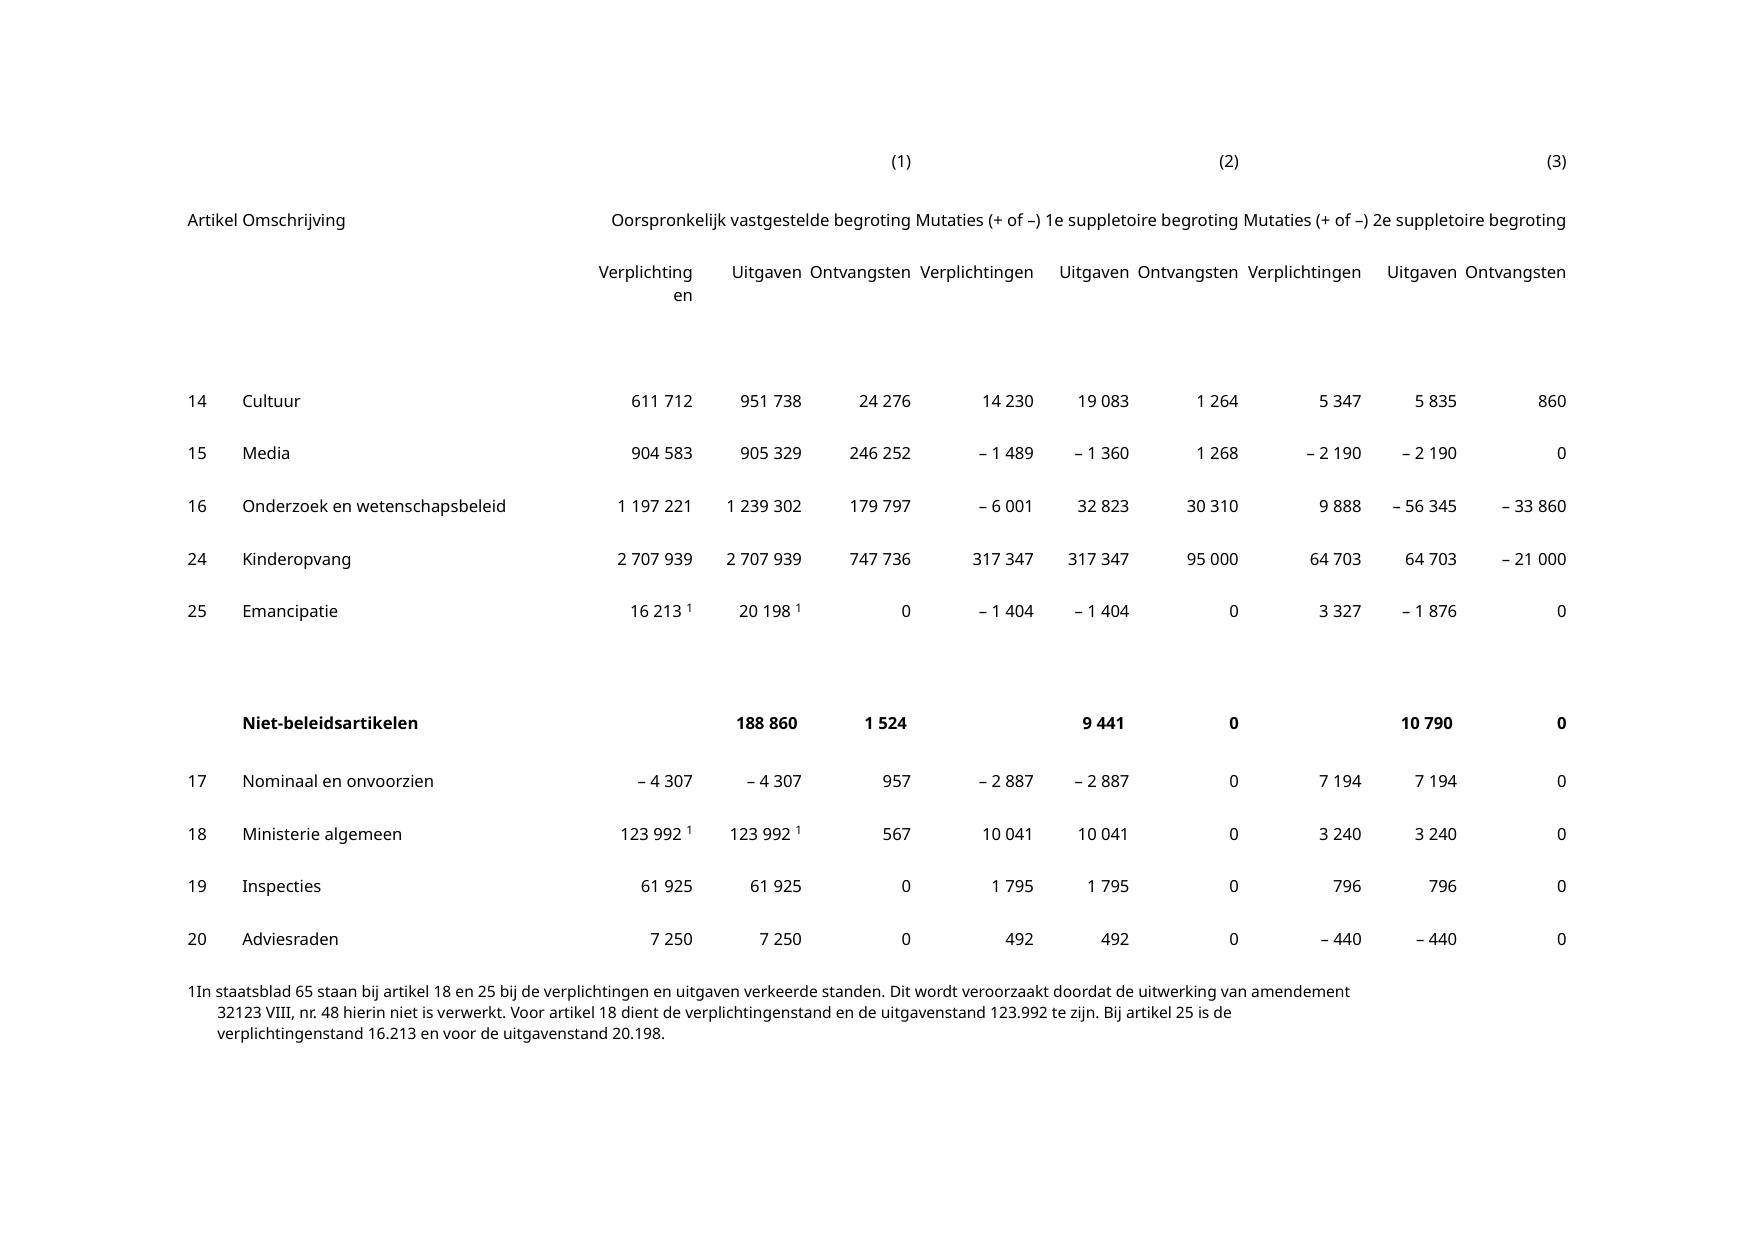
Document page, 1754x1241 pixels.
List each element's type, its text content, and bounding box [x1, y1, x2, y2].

table_cell 317 347 [1034, 548, 1129, 600]
table_cell 64 703 [1361, 548, 1457, 600]
table_cell 2 707 939 [693, 548, 802, 600]
table_cell [1239, 653, 1361, 711]
table_cell Adviesraden [242, 928, 597, 981]
table_cell 9 888 [1239, 495, 1361, 547]
table_cell 611 712 [597, 389, 693, 442]
table_cell [1361, 337, 1457, 389]
table_cell Cultuur [242, 389, 597, 442]
table_cell [1457, 653, 1566, 711]
table_cell [597, 653, 693, 711]
table_cell – 4 307 [597, 770, 693, 822]
table_cell 5 347 [1239, 389, 1361, 442]
table_cell 1 795 [911, 875, 1034, 928]
table_cell [1457, 337, 1566, 389]
table_cell 25 [188, 600, 242, 653]
table_header [188, 150, 242, 208]
table_cell 0 [1129, 875, 1238, 928]
table_cell Uitgaven [693, 261, 802, 337]
table_cell 0 [1457, 875, 1566, 928]
table_cell 0 [1129, 823, 1238, 875]
table_cell 9 441 [1034, 711, 1129, 770]
table_cell 1 264 [1129, 389, 1238, 442]
table_cell 567 [802, 823, 911, 875]
table_cell – 1 360 [1034, 442, 1129, 495]
table_cell 17 [188, 770, 242, 822]
table_cell 2 707 939 [597, 548, 693, 600]
table_cell [242, 261, 597, 337]
table_cell 16 213 1 [597, 600, 693, 653]
table_cell 10 041 [911, 823, 1034, 875]
table_header (3) [1239, 150, 1566, 208]
table_cell 904 583 [597, 442, 693, 495]
table_cell – 2 190 [1361, 442, 1457, 495]
table_cell [1239, 337, 1361, 389]
table_cell 10 041 [1034, 823, 1129, 875]
table_cell Kinderopvang [242, 548, 597, 600]
table_cell [1034, 653, 1129, 711]
table_cell 61 925 [693, 875, 802, 928]
table_cell Emancipatie [242, 600, 597, 653]
table_cell 123 992 1 [693, 823, 802, 875]
table_cell Ontvangsten [1457, 261, 1566, 337]
table_cell 19 083 [1034, 389, 1129, 442]
table_cell 492 [1034, 928, 1129, 981]
table_cell 1 268 [1129, 442, 1238, 495]
table_cell – 1 404 [1034, 600, 1129, 653]
table_cell 30 310 [1129, 495, 1238, 547]
table_cell [693, 337, 802, 389]
table_cell 3 240 [1361, 823, 1457, 875]
table_cell [597, 337, 693, 389]
table_cell Nominaal en onvoorzien [242, 770, 597, 822]
table_cell 7 194 [1239, 770, 1361, 822]
table_cell 123 992 1 [597, 823, 693, 875]
table_cell [911, 337, 1034, 389]
table_cell [242, 337, 597, 389]
table_cell – 4 307 [693, 770, 802, 822]
table_cell 5 835 [1361, 389, 1457, 442]
table_cell 95 000 [1129, 548, 1238, 600]
table_cell Inspecties [242, 875, 597, 928]
table_cell 317 347 [911, 548, 1034, 600]
table_cell 1 239 302 [693, 495, 802, 547]
table_cell Niet-beleidsartikelen [242, 711, 597, 770]
table_cell [911, 653, 1034, 711]
table_cell Verplichtingen [911, 261, 1034, 337]
table_header [242, 150, 597, 208]
table_cell – 440 [1361, 928, 1457, 981]
table_cell Mutaties (+ of –) 2e suppletoire begroting [1239, 209, 1566, 261]
table_cell 951 738 [693, 389, 802, 442]
table_cell 14 [188, 389, 242, 442]
table_cell – 1 489 [911, 442, 1034, 495]
table_cell 796 [1361, 875, 1457, 928]
table_cell 20 198 1 [693, 600, 802, 653]
table_cell Ministerie algemeen [242, 823, 597, 875]
table_cell Verplichtingen [1239, 261, 1361, 337]
table_cell 7 250 [597, 928, 693, 981]
table_cell Artikel [188, 209, 242, 261]
table_cell [1034, 337, 1129, 389]
table_cell 246 252 [802, 442, 911, 495]
table_cell [597, 711, 693, 770]
table_cell Media [242, 442, 597, 495]
table_cell 7 250 [693, 928, 802, 981]
table_header (2) [911, 150, 1238, 208]
table_cell 10 790 [1361, 711, 1457, 770]
table_cell 3 327 [1239, 600, 1361, 653]
table_cell 957 [802, 770, 911, 822]
table_cell 0 [1129, 711, 1238, 770]
table_cell 0 [802, 875, 911, 928]
table_cell 1 795 [1034, 875, 1129, 928]
table_cell Verplichtingen [597, 261, 693, 337]
table_cell 905 329 [693, 442, 802, 495]
table_cell – 2 190 [1239, 442, 1361, 495]
table_cell Oorspronkelijk vastgestelde begroting [597, 209, 911, 261]
table_cell 0 [1457, 711, 1566, 770]
table_cell 188 860 [693, 711, 802, 770]
table_cell 19 [188, 875, 242, 928]
table_cell 7 194 [1361, 770, 1457, 822]
table_cell 24 276 [802, 389, 911, 442]
table_cell 1In staatsblad 65 staan bij artikel 18 en 25 bij de verplichtingen en uitgaven verkeerde standen. Dit wordt veroorzaakt doordat de uitwerking van amendement 32123 VIII, nr. 48 hierin niet is verwerkt. Voor artikel 18 dient de verplichtingenstand en de uitgavenstand 123.992 te zijn. Bij artikel 25 is de verplichtingenstand 16.213 en voor de uitgavenstand 20.198. [188, 981, 1361, 1074]
table_cell Uitgaven [1034, 261, 1129, 337]
table_cell 24 [188, 548, 242, 600]
table_cell [1129, 653, 1238, 711]
table_cell 64 703 [1239, 548, 1361, 600]
table_cell Ontvangsten [1129, 261, 1238, 337]
table_cell 0 [1457, 770, 1566, 822]
table_cell [802, 653, 911, 711]
table_cell 15 [188, 442, 242, 495]
table_cell 0 [1129, 928, 1238, 981]
table_cell Uitgaven [1361, 261, 1457, 337]
table_cell [1129, 337, 1238, 389]
table_cell 14 230 [911, 389, 1034, 442]
table_cell Ontvangsten [802, 261, 911, 337]
table_cell 18 [188, 823, 242, 875]
table_cell 32 823 [1034, 495, 1129, 547]
table_cell 0 [1457, 600, 1566, 653]
table_cell 0 [1457, 823, 1566, 875]
table_cell [1239, 711, 1361, 770]
table_cell – 440 [1239, 928, 1361, 981]
table_cell 16 [188, 495, 242, 547]
table_cell – 2 887 [911, 770, 1034, 822]
table_cell – 21 000 [1457, 548, 1566, 600]
table_cell 0 [1457, 442, 1566, 495]
table_cell 0 [802, 600, 911, 653]
table_cell – 56 345 [1361, 495, 1457, 547]
table_cell 179 797 [802, 495, 911, 547]
table_cell – 2 887 [1034, 770, 1129, 822]
table_cell [1361, 653, 1457, 711]
table_cell 796 [1239, 875, 1361, 928]
table_cell 0 [1129, 600, 1238, 653]
table_cell – 33 860 [1457, 495, 1566, 547]
table_cell [188, 337, 242, 389]
table_cell Onderzoek en wetenschapsbeleid [242, 495, 597, 547]
table_cell 1 197 221 [597, 495, 693, 547]
table_cell 20 [188, 928, 242, 981]
table_header (1) [597, 150, 911, 208]
table_cell [242, 653, 597, 711]
table_cell [188, 653, 242, 711]
table_cell [188, 261, 242, 337]
table_cell [802, 337, 911, 389]
table_cell 492 [911, 928, 1034, 981]
table_cell 1 524 [802, 711, 911, 770]
table_cell [188, 711, 242, 770]
table_cell 860 [1457, 389, 1566, 442]
table_cell 61 925 [597, 875, 693, 928]
table_cell [911, 711, 1034, 770]
table_cell – 1 404 [911, 600, 1034, 653]
table_cell 3 240 [1239, 823, 1361, 875]
table_cell 747 736 [802, 548, 911, 600]
table_cell – 6 001 [911, 495, 1034, 547]
table_cell 0 [1457, 928, 1566, 981]
table_cell [693, 653, 802, 711]
table_cell – 1 876 [1361, 600, 1457, 653]
table_cell Omschrijving [242, 209, 597, 261]
table_cell 0 [1129, 770, 1238, 822]
table_cell Mutaties (+ of –) 1e suppletoire begroting [911, 209, 1238, 261]
table_cell 0 [802, 928, 911, 981]
